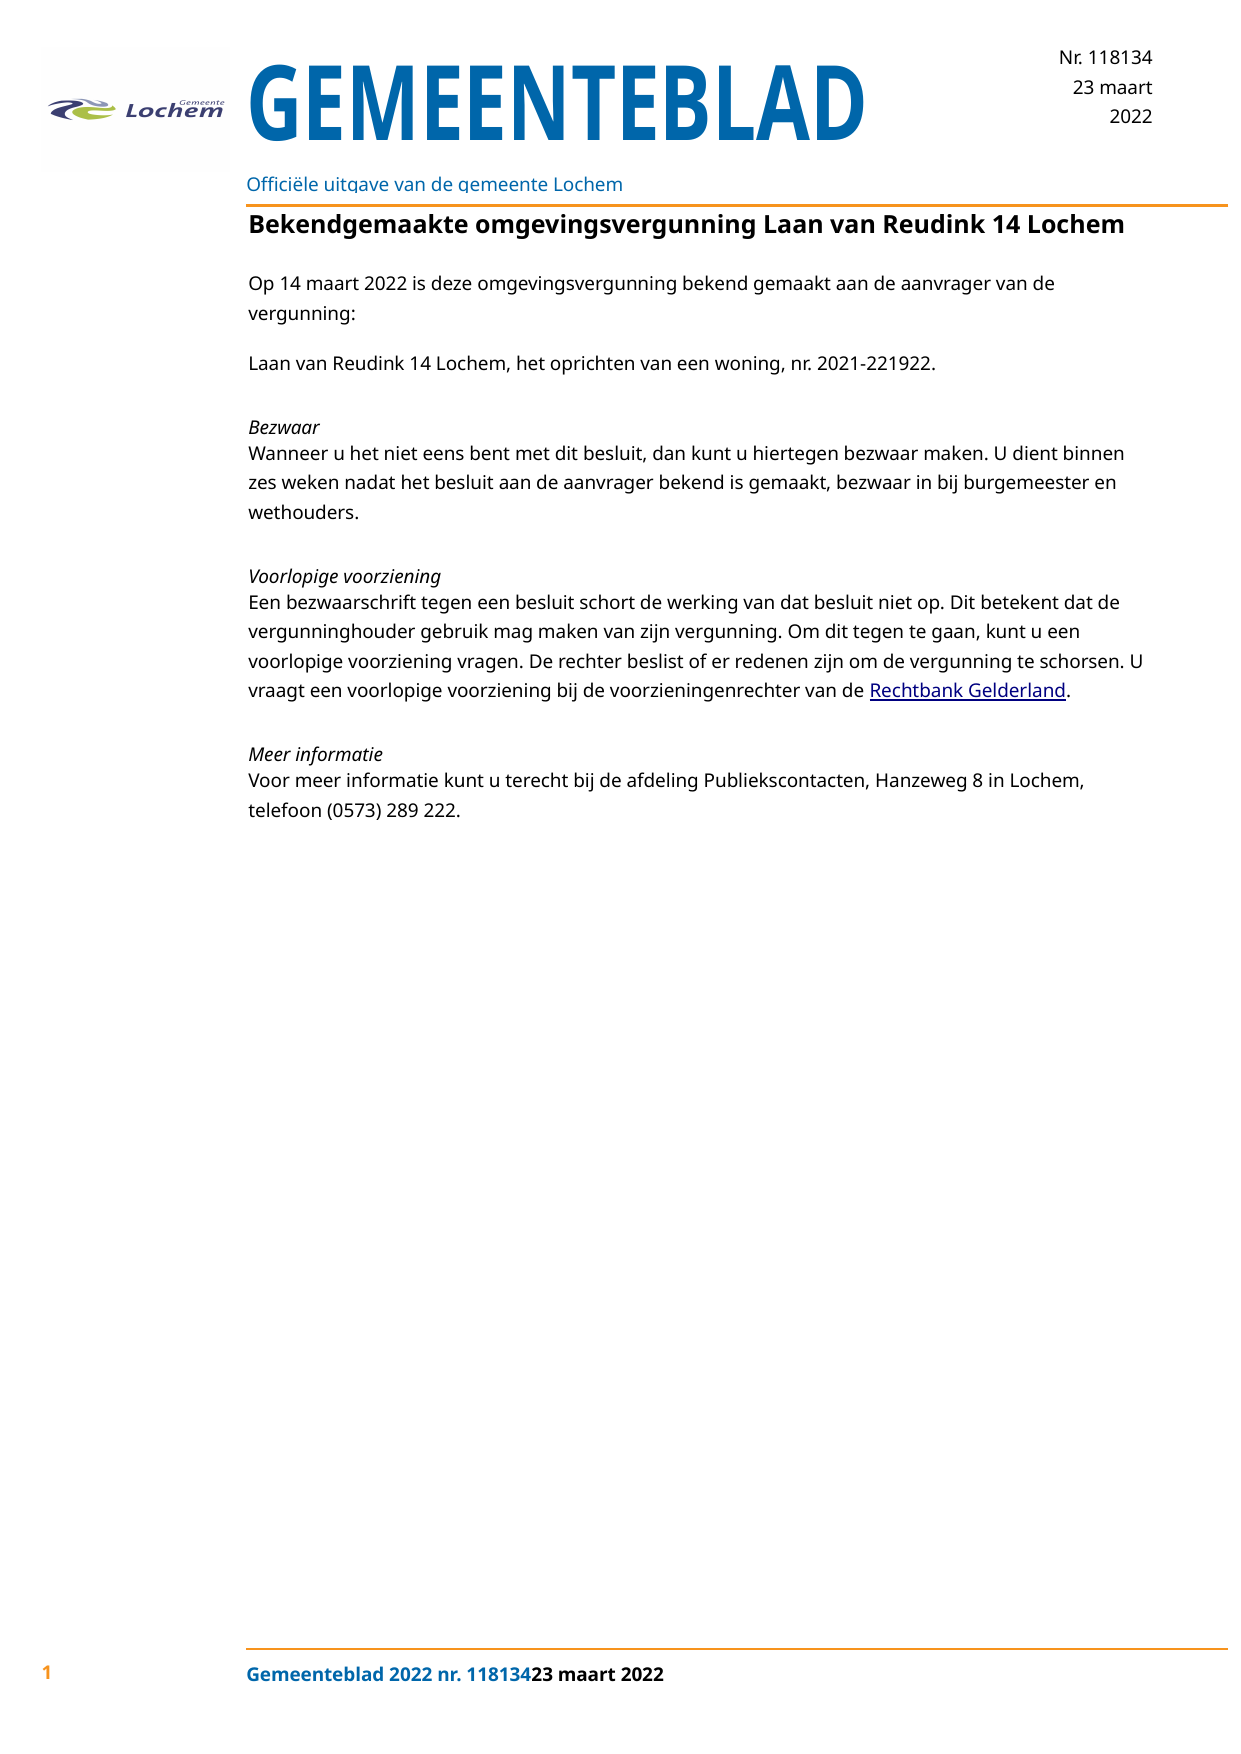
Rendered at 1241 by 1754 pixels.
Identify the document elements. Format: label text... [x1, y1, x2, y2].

text Laan van Reudink 14 Lochem, het oprichten van een woning, nr. 2021-221922. [248, 350, 1152, 376]
text Meer informatie [248, 742, 1152, 767]
picture [41, 47, 231, 172]
text Bekendgemaakte omgevingsvergunning Laan van Reudink 14 Lochem [248, 207, 1152, 241]
text Een bezwaarschrift tegen een besluit schort de werking van dat besluit niet op. Dit betekent dat de vergunninghouder gebruik mag maken van zijn vergunning. Om dit tegen te gaan, kunt u een voorlopige voorziening vragen. De rechter beslist of er redenen zijn om de vergunning te schorsen. U vraagt een voorlopige voorziening bij de voorzieningenrechter van de Rechtbank Gelderland. [248, 589, 1152, 703]
text Bezwaar [248, 414, 1152, 440]
text Wanneer u het niet eens bent met dit besluit, dan kunt u hiertegen bezwaar maken. U dient binnen zes weken nadat het besluit aan de aanvrager bekend is gemaakt, bezwaar in bij burgemeester en wethouders. [248, 440, 1152, 525]
text Voor meer informatie kunt u terecht bij de afdeling Publiekscontacten, Hanzeweg 8 in Lochem, telefoon (0573) 289 222. [248, 767, 1152, 823]
text Voorlopige voorziening [248, 563, 1152, 589]
text Op 14 maart 2022 is deze omgevingsvergunning bekend gemaakt aan de aanvrager van de vergunning: [248, 270, 1152, 326]
